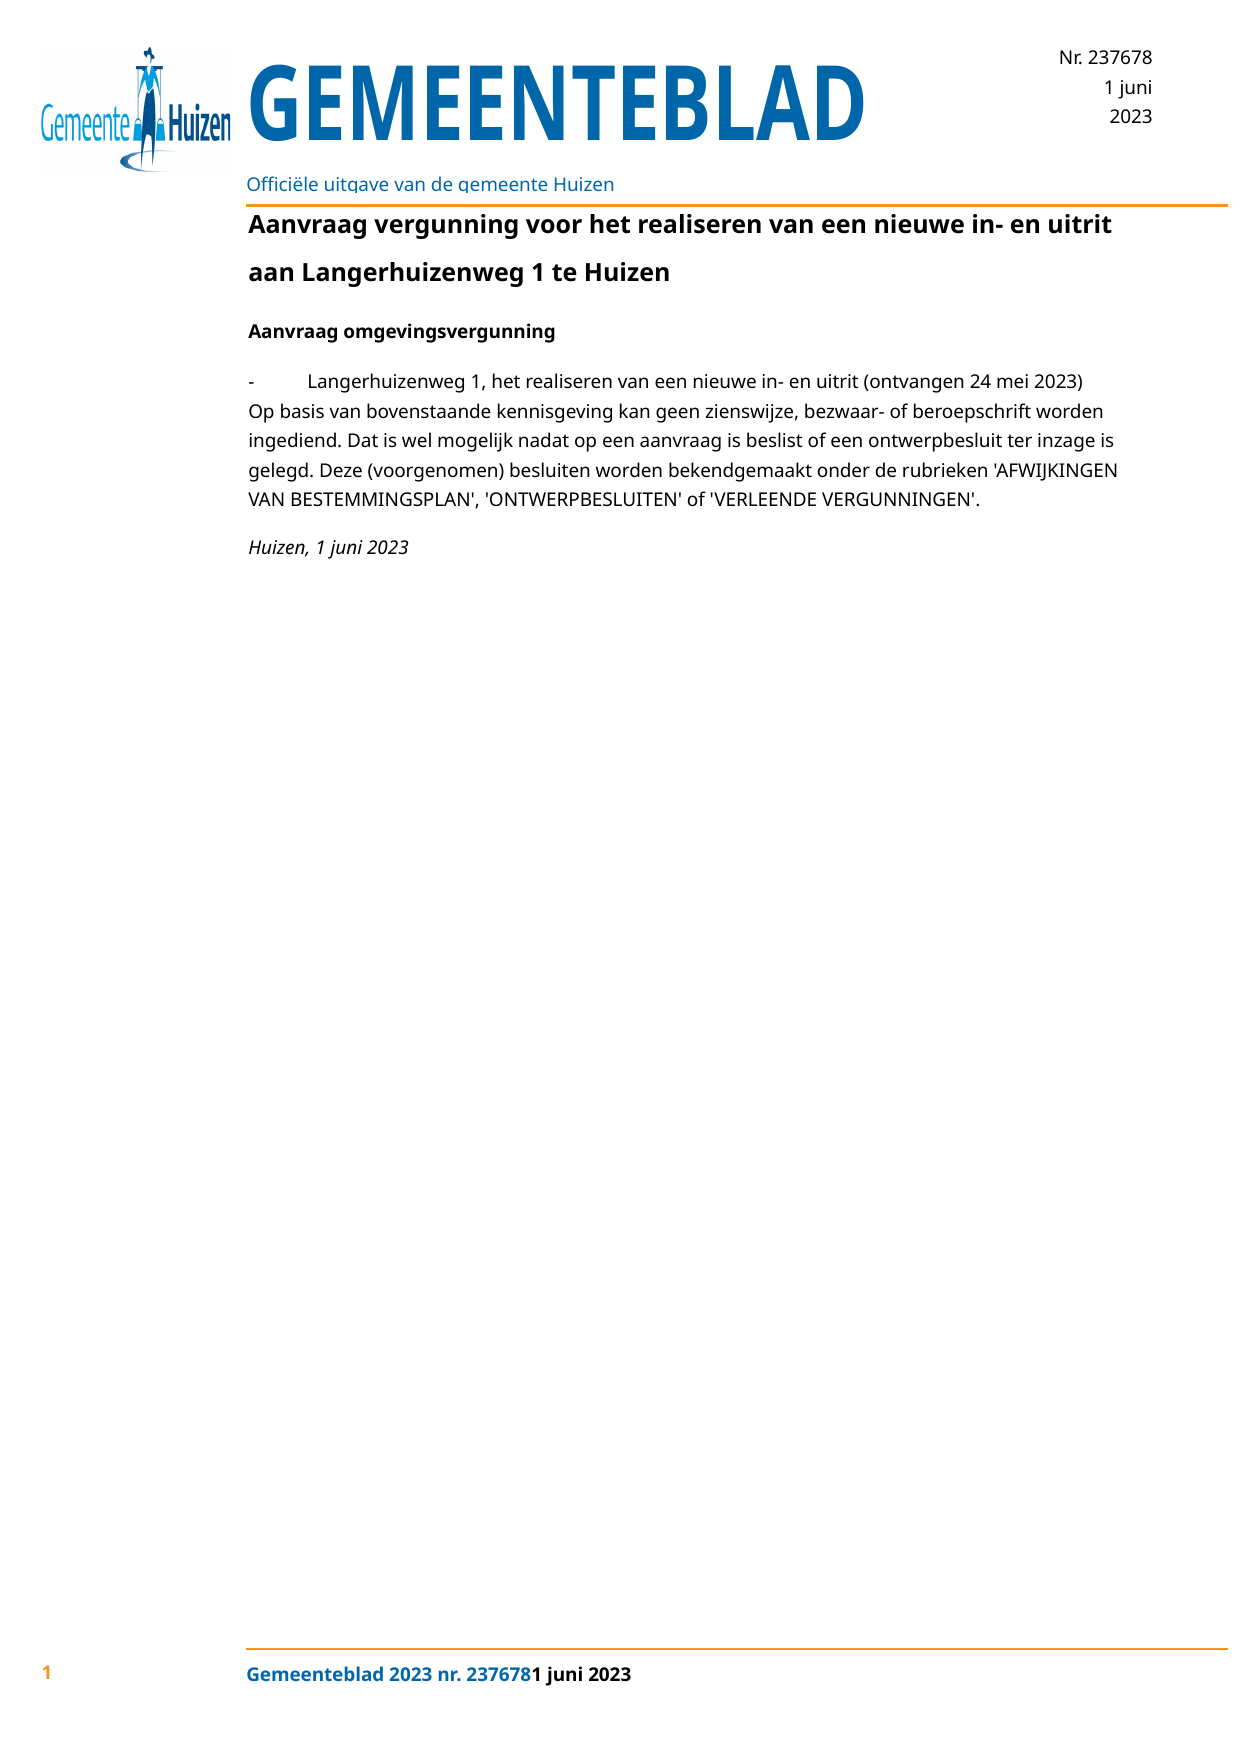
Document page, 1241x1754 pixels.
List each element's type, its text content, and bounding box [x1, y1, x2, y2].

list Langerhuizenweg 1, het realiseren van een nieuwe in- en uitrit (ontvangen 24 mei 2023) [248, 368, 1152, 394]
text Huizen, 1 juni 2023 [248, 534, 1152, 560]
text Op basis van bovenstaande kennisgeving kan geen zienswijze, bezwaar- of beroepschrift worden ingediend. Dat is wel mogelijk nadat op een aanvraag is beslist of een ontwerpbesluit ter inzage is gelegd. Deze (voorgenomen) besluiten worden bekendgemaakt onder de rubrieken 'AFWIJKINGEN VAN BESTEMMINGSPLAN', 'ONTWERPBESLUITEN' of 'VERLEENDE VERGUNNINGEN'. [248, 398, 1152, 512]
text Aanvraag omgevingsvergunning [248, 318, 1152, 344]
text Aanvraag vergunning voor het realiseren van een nieuwe in- en uitrit aan Langerhuizenweg 1 te Huizen [248, 207, 1152, 288]
picture [41, 47, 231, 172]
